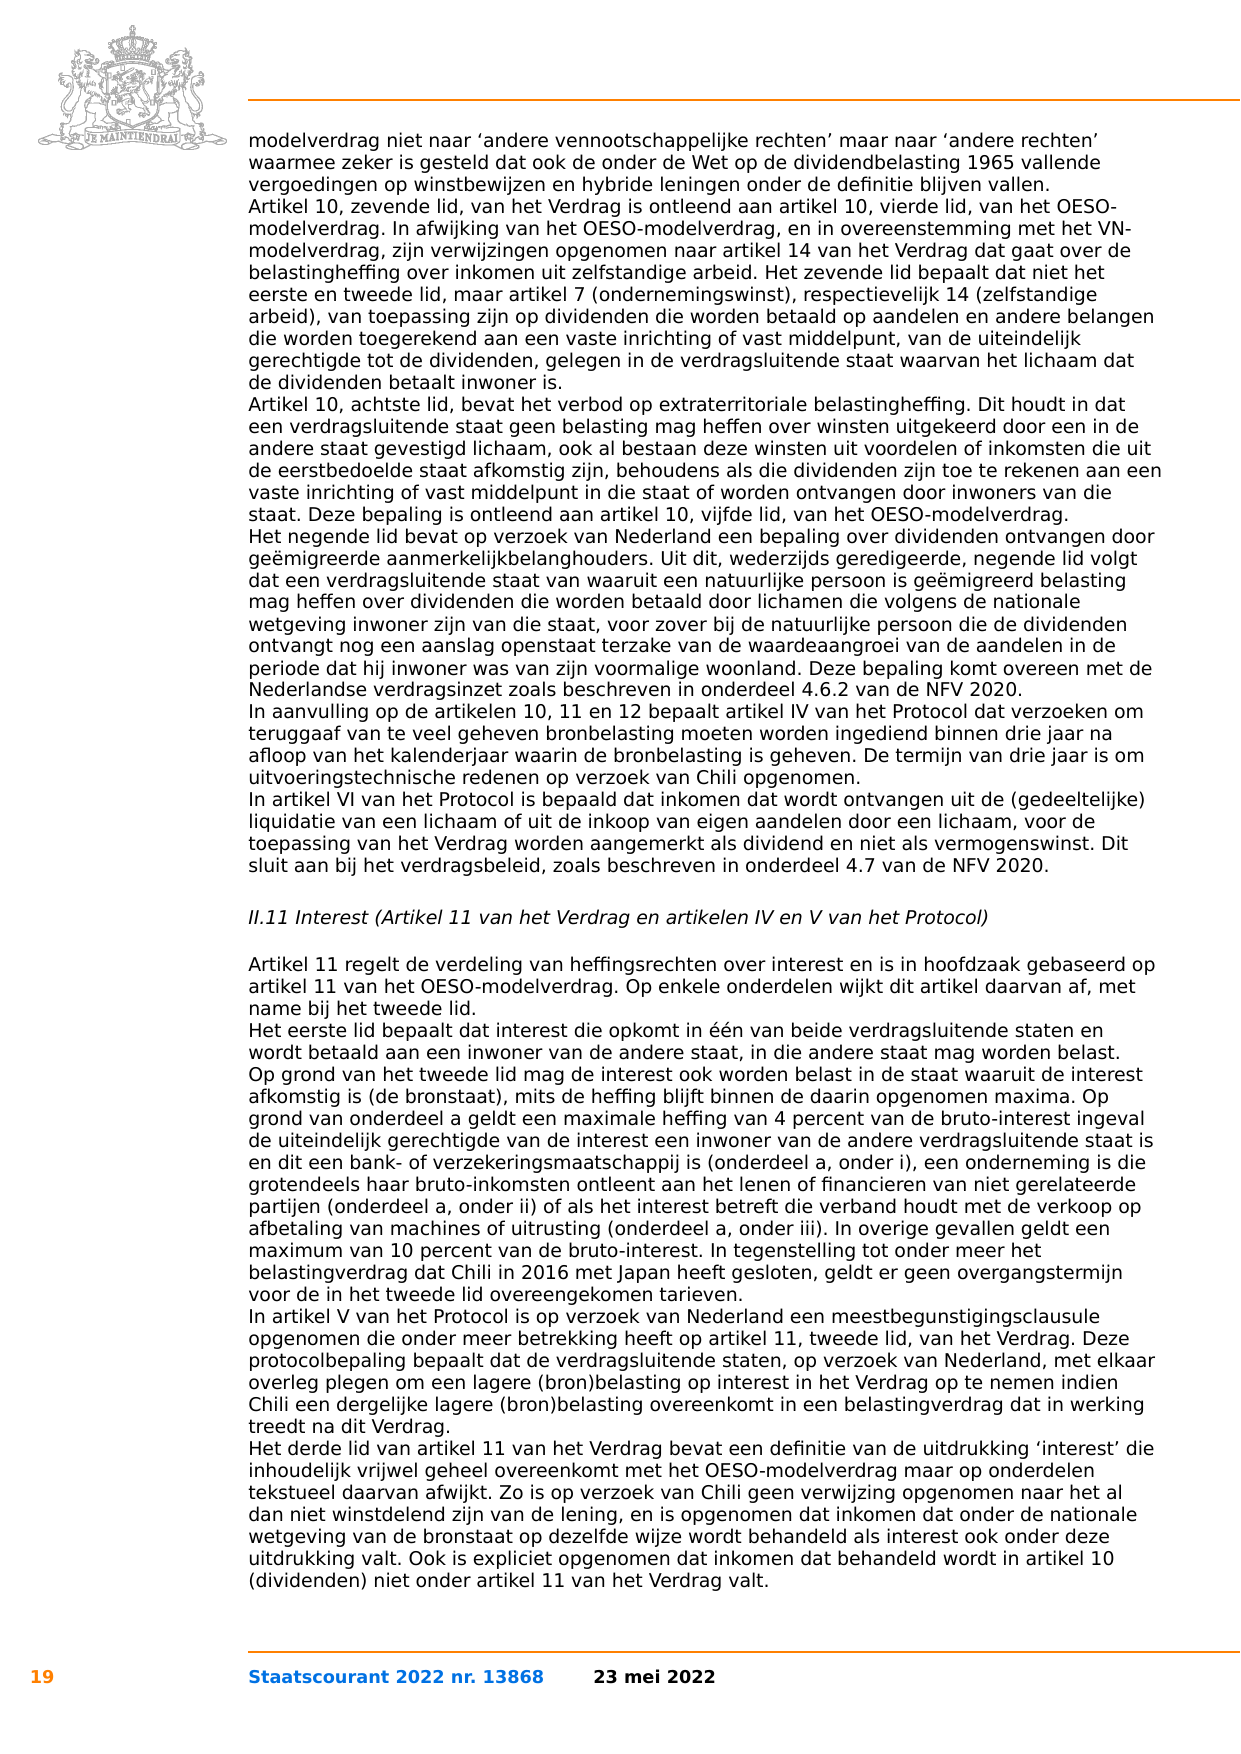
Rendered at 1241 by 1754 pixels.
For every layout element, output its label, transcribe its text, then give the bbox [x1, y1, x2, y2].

text Op grond van het tweede lid mag de interest ook worden belast in de staat waaruit de interest afkomstig is (de bronstaat), mits de heffing blijft binnen de daarin opgenomen maxima. Op grond van onderdeel a geldt een maximale heffing van 4 percent van de bruto-interest ingeval de uiteindelijk gerechtigde van de interest een inwoner van de andere verdragsluitende staat is en dit een bank- of verzekeringsmaatschappij is (onderdeel a, onder i), een onderneming is die grotendeels haar bruto-inkomsten ontleent aan het lenen of financieren van niet gerelateerde partijen (onderdeel a, onder ii) of als het interest betreft die verband houdt met de verkoop op afbetaling van machines of uitrusting (onderdeel a, onder iii). In overige gevallen geldt een maximum van 10 percent van de bruto-interest. In tegenstelling tot onder meer het belastingverdrag dat Chili in 2016 met Japan heeft gesloten, geldt er geen overgangstermijn voor de in het tweede lid overeengekomen tarieven. [248, 1064, 1163, 1306]
text Het derde lid van artikel 11 van het Verdrag bevat een definitie van de uitdrukking ‘interest’ die inhoudelijk vrijwel geheel overeenkomt met het OESO-modelverdrag maar op onderdelen tekstueel daarvan afwijkt. Zo is op verzoek van Chili geen verwijzing opgenomen naar het al dan niet winstdelend zijn van de lening, en is opgenomen dat inkomen dat onder de nationale wetgeving van de bronstaat op dezelfde wijze wordt behandeld als interest ook onder deze uitdrukking valt. Ook is expliciet opgenomen dat inkomen dat behandeld wordt in artikel 10 (dividenden) niet onder artikel 11 van het Verdrag valt. [248, 1438, 1163, 1592]
picture [38, 25, 227, 150]
text Artikel 10, zevende lid, van het Verdrag is ontleend aan artikel 10, vierde lid, van het OESO-modelverdrag. In afwijking van het OESO-modelverdrag, en in overeenstemming met het VN-modelverdrag, zijn verwijzingen opgenomen naar artikel 14 van het Verdrag dat gaat over de belastingheffing over inkomen uit zelfstandige arbeid. Het zevende lid bepaalt dat niet het eerste en tweede lid, maar artikel 7 (ondernemingswinst), respectievelijk 14 (zelfstandige arbeid), van toepassing zijn op dividenden die worden betaald op aandelen en andere belangen die worden toegerekend aan een vaste inrichting of vast middelpunt, van de uiteindelijk gerechtigde tot de dividenden, gelegen in de verdragsluitende staat waarvan het lichaam dat de dividenden betaalt inwoner is. [248, 196, 1163, 394]
text In artikel V van het Protocol is op verzoek van Nederland een meestbegunstigingsclausule opgenomen die onder meer betrekking heeft op artikel 11, tweede lid, van het Verdrag. Deze protocolbepaling bepaalt dat de verdragsluitende staten, op verzoek van Nederland, met elkaar overleg plegen om een lagere (bron)belasting op interest in het Verdrag op te nemen indien Chili een dergelijke lagere (bron)belasting overeenkomt in een belastingverdrag dat in werking treedt na dit Verdrag. [248, 1306, 1163, 1438]
text In aanvulling op de artikelen 10, 11 en 12 bepaalt artikel IV van het Protocol dat verzoeken om teruggaaf van te veel geheven bronbelasting moeten worden ingediend binnen drie jaar na afloop van het kalenderjaar waarin de bronbelasting is geheven. De termijn van drie jaar is om uitvoeringstechnische redenen op verzoek van Chili opgenomen. [248, 701, 1163, 789]
text Artikel 10, achtste lid, bevat het verbod op extraterritoriale belastingheffing. Dit houdt in dat een verdragsluitende staat geen belasting mag heffen over winsten uitgekeerd door een in de andere staat gevestigd lichaam, ook al bestaan deze winsten uit voordelen of inkomsten die uit de eerstbedoelde staat afkomstig zijn, behoudens als die dividenden zijn toe te rekenen aan een vaste inrichting of vast middelpunt in die staat of worden ontvangen door inwoners van die staat. Deze bepaling is ontleend aan artikel 10, vijfde lid, van het OESO-modelverdrag. [248, 394, 1163, 526]
subtitle II.11 Interest (Artikel 11 van het Verdrag en artikelen IV en V van het Protocol) [248, 907, 1163, 929]
text Het eerste lid bepaalt dat interest die opkomt in één van beide verdragsluitende staten en wordt betaald aan een inwoner van de andere staat, in die andere staat mag worden belast. [248, 1020, 1163, 1064]
text Artikel 11 regelt de verdeling van heffingsrechten over interest en is in hoofdzaak gebaseerd op artikel 11 van het OESO-modelverdrag. Op enkele onderdelen wijkt dit artikel daarvan af, met name bij het tweede lid. [248, 954, 1163, 1020]
text modelverdrag niet naar ‘andere vennootschappelijke rechten’ maar naar ‘andere rechten’ waarmee zeker is gesteld dat ook de onder de Wet op de dividendbelasting 1965 vallende vergoedingen op winstbewijzen en hybride leningen onder de definitie blijven vallen. [248, 130, 1163, 196]
text Het negende lid bevat op verzoek van Nederland een bepaling over dividenden ontvangen door geëmigreerde aanmerkelijkbelanghouders. Uit dit, wederzijds geredigeerde, negende lid volgt dat een verdragsluitende staat van waaruit een natuurlijke persoon is geëmigreerd belasting mag heffen over dividenden die worden betaald door lichamen die volgens de nationale wetgeving inwoner zijn van die staat, voor zover bij de natuurlijke persoon die de dividenden ontvangt nog een aanslag openstaat terzake van de waardeaangroei van de aandelen in de periode dat hij inwoner was van zijn voormalige woonland. Deze bepaling komt overeen met de Nederlandse verdragsinzet zoals beschreven in onderdeel 4.6.2 van de NFV 2020. [248, 526, 1163, 701]
text In artikel VI van het Protocol is bepaald dat inkomen dat wordt ontvangen uit de (gedeeltelijke) liquidatie van een lichaam of uit de inkoop van eigen aandelen door een lichaam, voor de toepassing van het Verdrag worden aangemerkt als dividend en niet als vermogenswinst. Dit sluit aan bij het verdragsbeleid, zoals beschreven in onderdeel 4.7 van de NFV 2020. [248, 789, 1163, 877]
